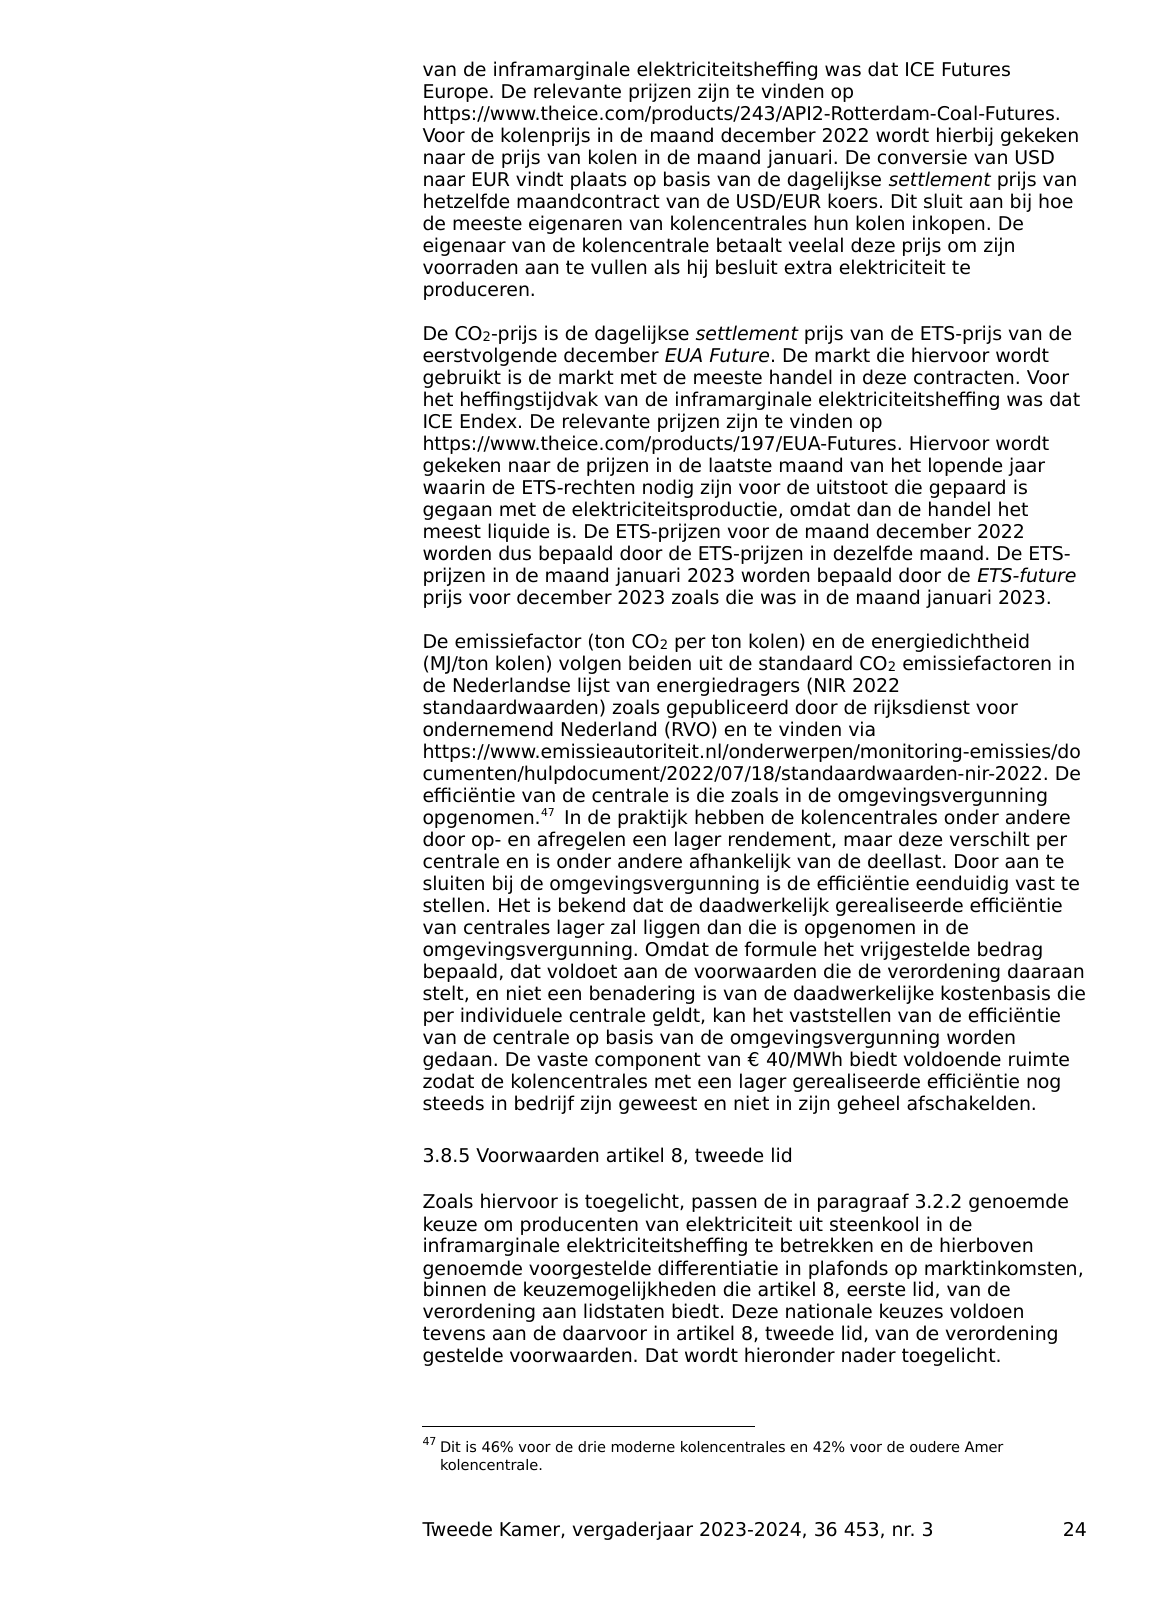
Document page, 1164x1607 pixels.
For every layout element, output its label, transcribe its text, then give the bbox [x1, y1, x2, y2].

subtitle 3.8.5 Voorwaarden artikel 8, tweede lid [422, 1144, 1087, 1166]
text De CO2-prijs is de dagelijkse settlement prijs van de ETS-prijs van de eerstvolgende december EUA Future. De markt die hiervoor wordt gebruikt is de markt met de meeste handel in deze contracten. Voor het heffingstijdvak van de inframarginale elektriciteitsheffing was dat ICE Endex. De relevante prijzen zijn te vinden op https://www.theice.com/products/197/EUA-Futures. Hiervoor wordt gekeken naar de prijzen in de laatste maand van het lopende jaar waarin de ETS-rechten nodig zijn voor de uitstoot die gepaard is gegaan met de elektriciteitsproductie, omdat dan de handel het meest liquide is. De ETS-prijzen voor de maand december 2022 worden dus bepaald door de ETS-prijzen in dezelfde maand. De ETS-prijzen in de maand januari 2023 worden bepaald door de ETS-future prijs voor december 2023 zoals die was in de maand januari 2023. [422, 323, 1087, 609]
text De emissiefactor (ton CO2 per ton kolen) en de energiedichtheid (MJ/ton kolen) volgen beiden uit de standaard CO2 emissiefactoren in de Nederlandse lijst van energiedragers (NIR 2022 standaardwaarden) zoals gepubliceerd door de rijksdienst voor ondernemend Nederland (RVO) en te vinden via https://www.emissieautoriteit.nl/onderwerpen/monitoring-emissies/documenten/hulpdocument/2022/07/18/standaardwaarden-nir-2022. De efficiëntie van de centrale is die zoals in de omgevingsvergunning opgenomen. In de praktijk hebben de kolencentrales onder andere door op- en afregelen een lager rendement, maar deze verschilt per centrale en is onder andere afhankelijk van de deellast. Door aan te sluiten bij de omgevingsvergunning is de efficiëntie eenduidig vast te stellen. Het is bekend dat de daadwerkelijk gerealiseerde efficiëntie van centrales lager zal liggen dan die is opgenomen in de omgevingsvergunning. Omdat de formule het vrijgestelde bedrag bepaald, dat voldoet aan de voorwaarden die de verordening daaraan stelt, en niet een benadering is van de daadwerkelijke kostenbasis die per individuele centrale geldt, kan het vaststellen van de efficiëntie van de centrale op basis van de omgevingsvergunning worden gedaan. De vaste component van € 40/MWh biedt voldoende ruimte zodat de kolencentrales met een lager gerealiseerde efficiëntie nog steeds in bedrijf zijn geweest en niet in zijn geheel afschakelden. [422, 631, 1087, 1114]
text Dit is 46% voor de drie moderne kolencentrales en 42% voor de oudere Amer kolencentrale. [422, 1435, 1087, 1474]
text Zoals hiervoor is toegelicht, passen de in paragraaf 3.2.2 genoemde keuze om producenten van elektriciteit uit steenkool in de inframarginale elektriciteitsheffing te betrekken en de hierboven genoemde voorgestelde differentiatie in plafonds op marktinkomsten, binnen de keuzemogelijkheden die artikel 8, eerste lid, van de verordening aan lidstaten biedt. Deze nationale keuzes voldoen tevens aan de daarvoor in artikel 8, tweede lid, van de verordening gestelde voorwaarden. Dat wordt hieronder nader toegelicht. [422, 1191, 1087, 1367]
text van de inframarginale elektriciteitsheffing was dat ICE Futures Europe. De relevante prijzen zijn te vinden op https://www.theice.com/products/243/API2-Rotterdam-Coal-Futures. Voor de kolenprijs in de maand december 2022 wordt hierbij gekeken naar de prijs van kolen in de maand januari. De conversie van USD naar EUR vindt plaats op basis van de dagelijkse settlement prijs van hetzelfde maandcontract van de USD/EUR koers. Dit sluit aan bij hoe de meeste eigenaren van kolencentrales hun kolen inkopen. De eigenaar van de kolencentrale betaalt veelal deze prijs om zijn voorraden aan te vullen als hij besluit extra elektriciteit te produceren. [422, 59, 1087, 301]
